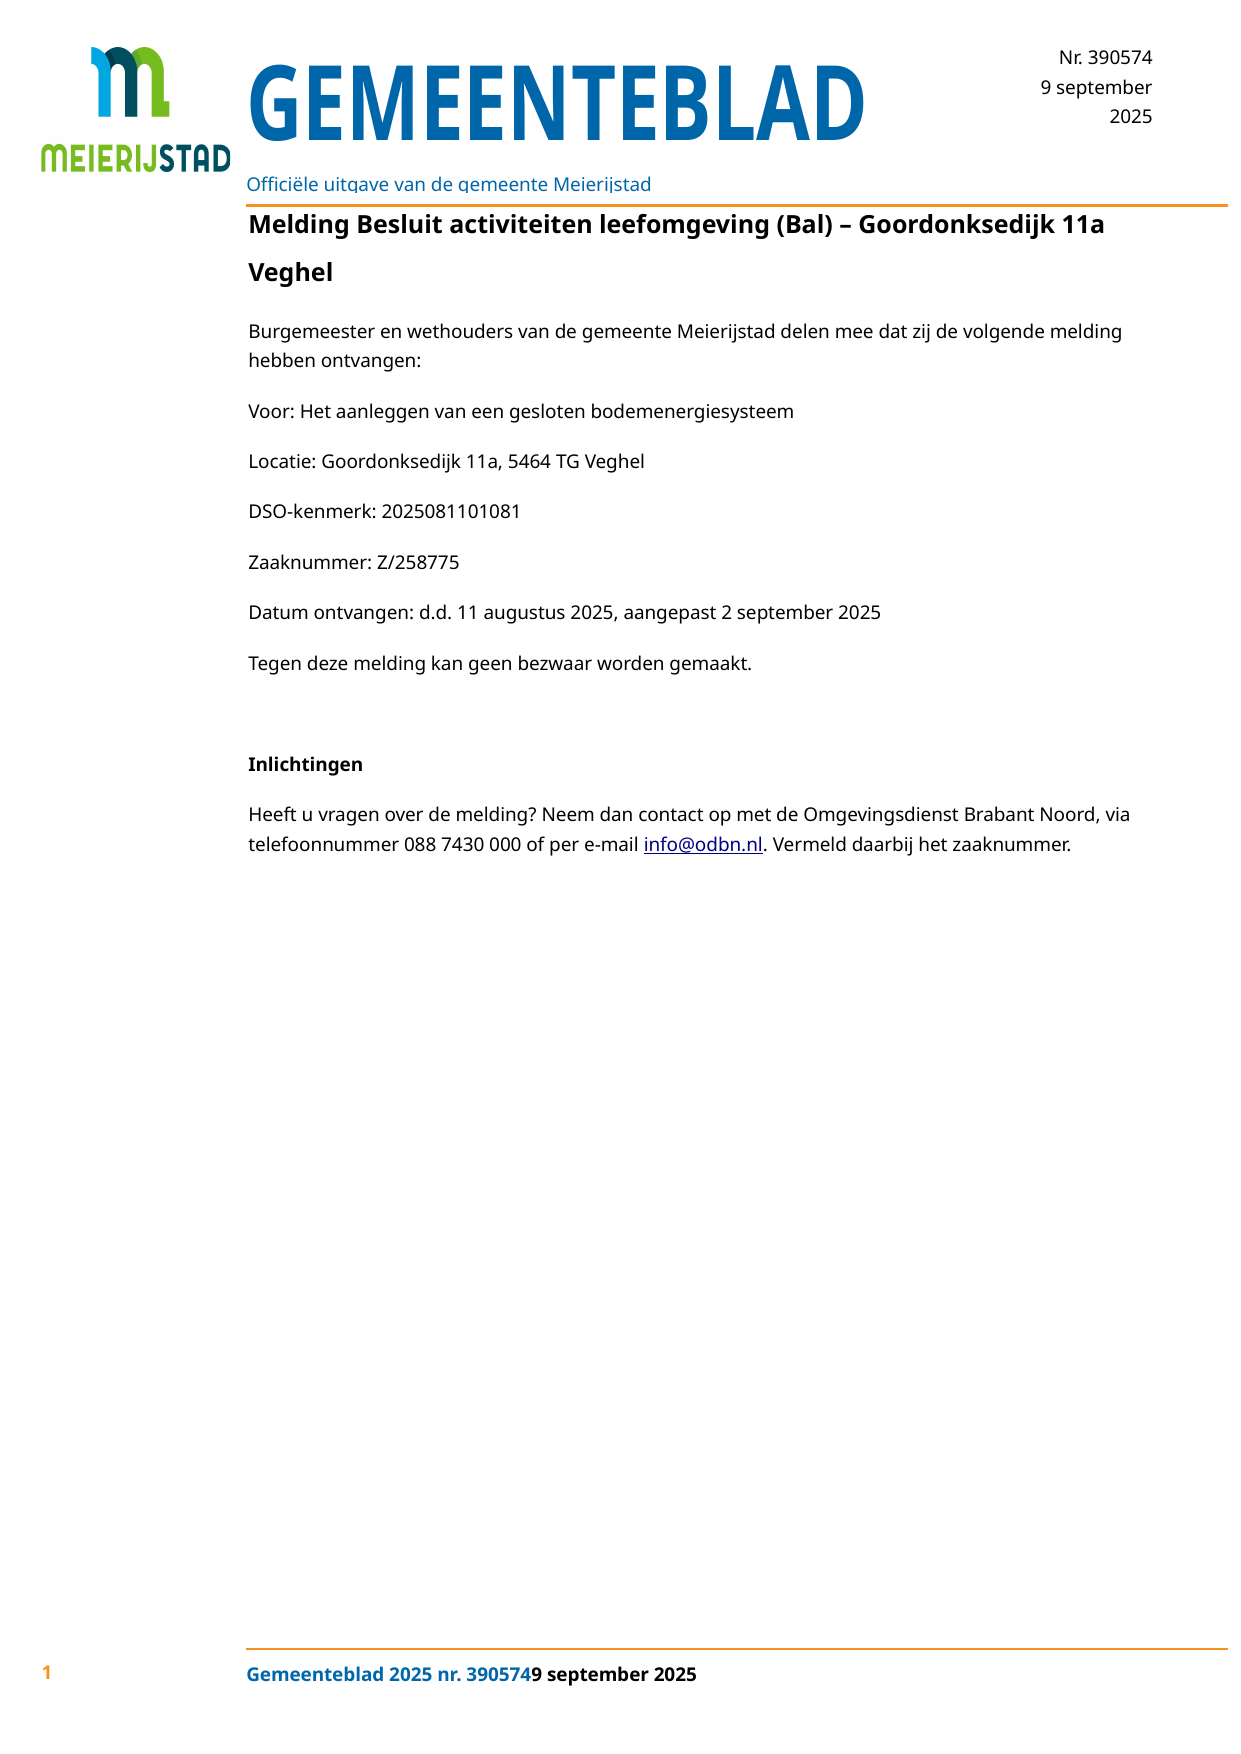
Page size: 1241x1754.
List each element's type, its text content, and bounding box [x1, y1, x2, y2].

text Voor: Het aanleggen van een gesloten bodemenergiesysteem [248, 398, 1152, 424]
text Locatie: Goordonksedijk 11a, 5464 TG Veghel [248, 448, 1152, 474]
text Inlichtingen [248, 751, 1152, 777]
picture [41, 47, 231, 172]
text Datum ontvangen: d.d. 11 augustus 2025, aangepast 2 september 2025 [248, 599, 1152, 625]
text Heeft u vragen over de melding? Neem dan contact op met de Omgevingsdienst Brabant Noord, via telefoonnummer 088 7430 000 of per e-mail info@odbn.nl. Vermeld daarbij het zaaknummer. [248, 801, 1152, 857]
text Zaaknummer: Z/258775 [248, 549, 1152, 575]
text Burgemeester en wethouders van de gemeente Meierijstad delen mee dat zij de volgende melding hebben ontvangen: [248, 318, 1152, 373]
text Tegen deze melding kan geen bezwaar worden gemaakt. [248, 650, 1152, 676]
text DSO-kenmerk: 2025081101081 [248, 499, 1152, 524]
text Melding Besluit activiteiten leefomgeving (Bal) – Goordonksedijk 11a Veghel [248, 207, 1152, 288]
